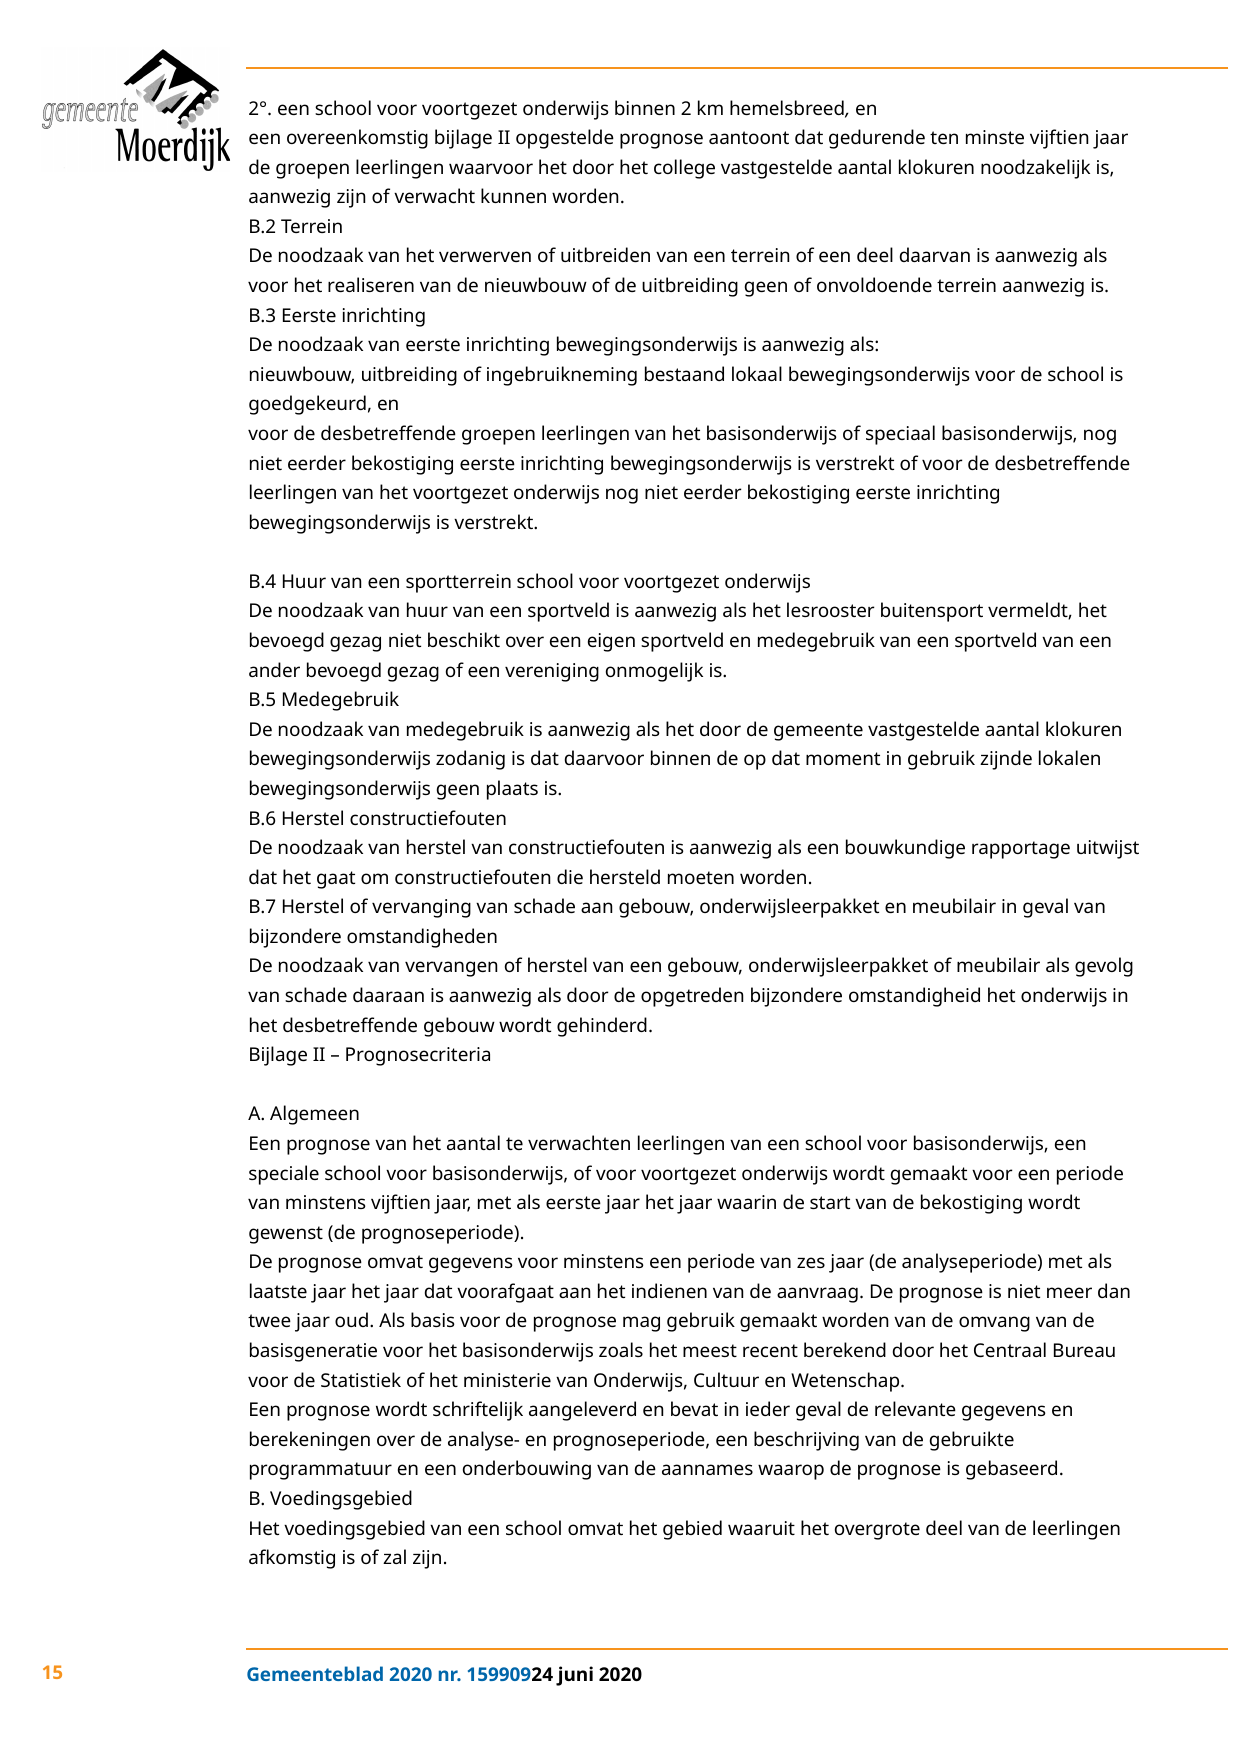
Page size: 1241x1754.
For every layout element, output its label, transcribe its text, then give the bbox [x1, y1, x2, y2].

text voor de desbetreffende groepen leerlingen van het basisonderwijs of speciaal basisonderwijs, nog niet eerder bekostiging eerste inrichting bewegingsonderwijs is verstrekt of voor de desbetreffende leerlingen van het voortgezet onderwijs nog niet eerder bekostiging eerste inrichting bewegingsonderwijs is verstrekt. [248, 420, 1152, 535]
text B.3 Eerste inrichting [248, 302, 1152, 328]
text De noodzaak van eerste inrichting bewegingsonderwijs is aanwezig als: [248, 331, 1152, 357]
text Het voedingsgebied van een school omvat het gebied waaruit het overgrote deel van de leerlingen afkomstig is of zal zijn. [248, 1515, 1152, 1570]
text B.6 Herstel constructiefouten [248, 805, 1152, 831]
text Een prognose wordt schriftelijk aangeleverd en bevat in ieder geval de relevante gegevens en berekeningen over de analyse- en prognoseperiode, een beschrijving van de gebruikte programmatuur en een onderbouwing van de aannames waarop de prognose is gebaseerd. [248, 1396, 1152, 1481]
text 2°. een school voor voortgezet onderwijs binnen 2 km hemelsbreed, en [248, 95, 1152, 121]
text B.5 Medegebruik [248, 686, 1152, 712]
text nieuwbouw, uitbreiding of ingebruikneming bestaand lokaal bewegingsonderwijs voor de school is goedgekeurd, en [248, 361, 1152, 416]
text B.7 Herstel of vervanging van schade aan gebouw, onderwijsleerpakket en meubilair in geval van bijzondere omstandigheden [248, 893, 1152, 949]
text De noodzaak van vervangen of herstel van een gebouw, onderwijsleerpakket of meubilair als gevolg van schade daaraan is aanwezig als door de opgetreden bijzondere omstandigheid het onderwijs in het desbetreffende gebouw wordt gehinderd. [248, 953, 1152, 1038]
text De noodzaak van huur van een sportveld is aanwezig als het lesrooster buitensport vermeldt, het bevoegd gezag niet beschikt over een eigen sportveld en medegebruik van een sportveld van een ander bevoegd gezag of een vereniging onmogelijk is. [248, 598, 1152, 683]
text B.4 Huur van een sportterrein school voor voortgezet onderwijs [248, 568, 1152, 594]
picture [41, 47, 231, 172]
text De noodzaak van het verwerven of uitbreiden van een terrein of een deel daarvan is aanwezig als voor het realiseren van de nieuwbouw of de uitbreiding geen of onvoldoende terrein aanwezig is. [248, 243, 1152, 298]
text De noodzaak van herstel van constructiefouten is aanwezig als een bouwkundige rapportage uitwijst dat het gaat om constructiefouten die hersteld moeten worden. [248, 834, 1152, 890]
text Bijlage II – Prognosecriteria [248, 1041, 1152, 1067]
text A. Algemeen [248, 1101, 1152, 1126]
text De noodzaak van medegebruik is aanwezig als het door de gemeente vastgestelde aantal klokuren bewegingsonderwijs zodanig is dat daarvoor binnen de op dat moment in gebruik zijnde lokalen bewegingsonderwijs geen plaats is. [248, 716, 1152, 801]
text Een prognose van het aantal te verwachten leerlingen van een school voor basisonderwijs, een speciale school voor basisonderwijs, of voor voortgezet onderwijs wordt gemaakt voor een periode van minstens vijftien jaar, met als eerste jaar het jaar waarin de start van de bekostiging wordt gewenst (de prognoseperiode). [248, 1130, 1152, 1245]
text B. Voedingsgebied [248, 1485, 1152, 1511]
text De prognose omvat gegevens voor minstens een periode van zes jaar (de analyseperiode) met als laatste jaar het jaar dat voorafgaat aan het indienen van de aanvraag. De prognose is niet meer dan twee jaar oud. Als basis voor de prognose mag gebruik gemaakt worden van de omvang van de basisgeneratie voor het basisonderwijs zoals het meest recent berekend door het Centraal Bureau voor de Statistiek of het ministerie van Onderwijs, Cultuur en Wetenschap. [248, 1248, 1152, 1393]
text een overeenkomstig bijlage II opgestelde prognose aantoont dat gedurende ten minste vijftien jaar de groepen leerlingen waarvoor het door het college vastgestelde aantal klokuren noodzakelijk is, aanwezig zijn of verwacht kunnen worden. [248, 124, 1152, 209]
text B.2 Terrein [248, 213, 1152, 239]
